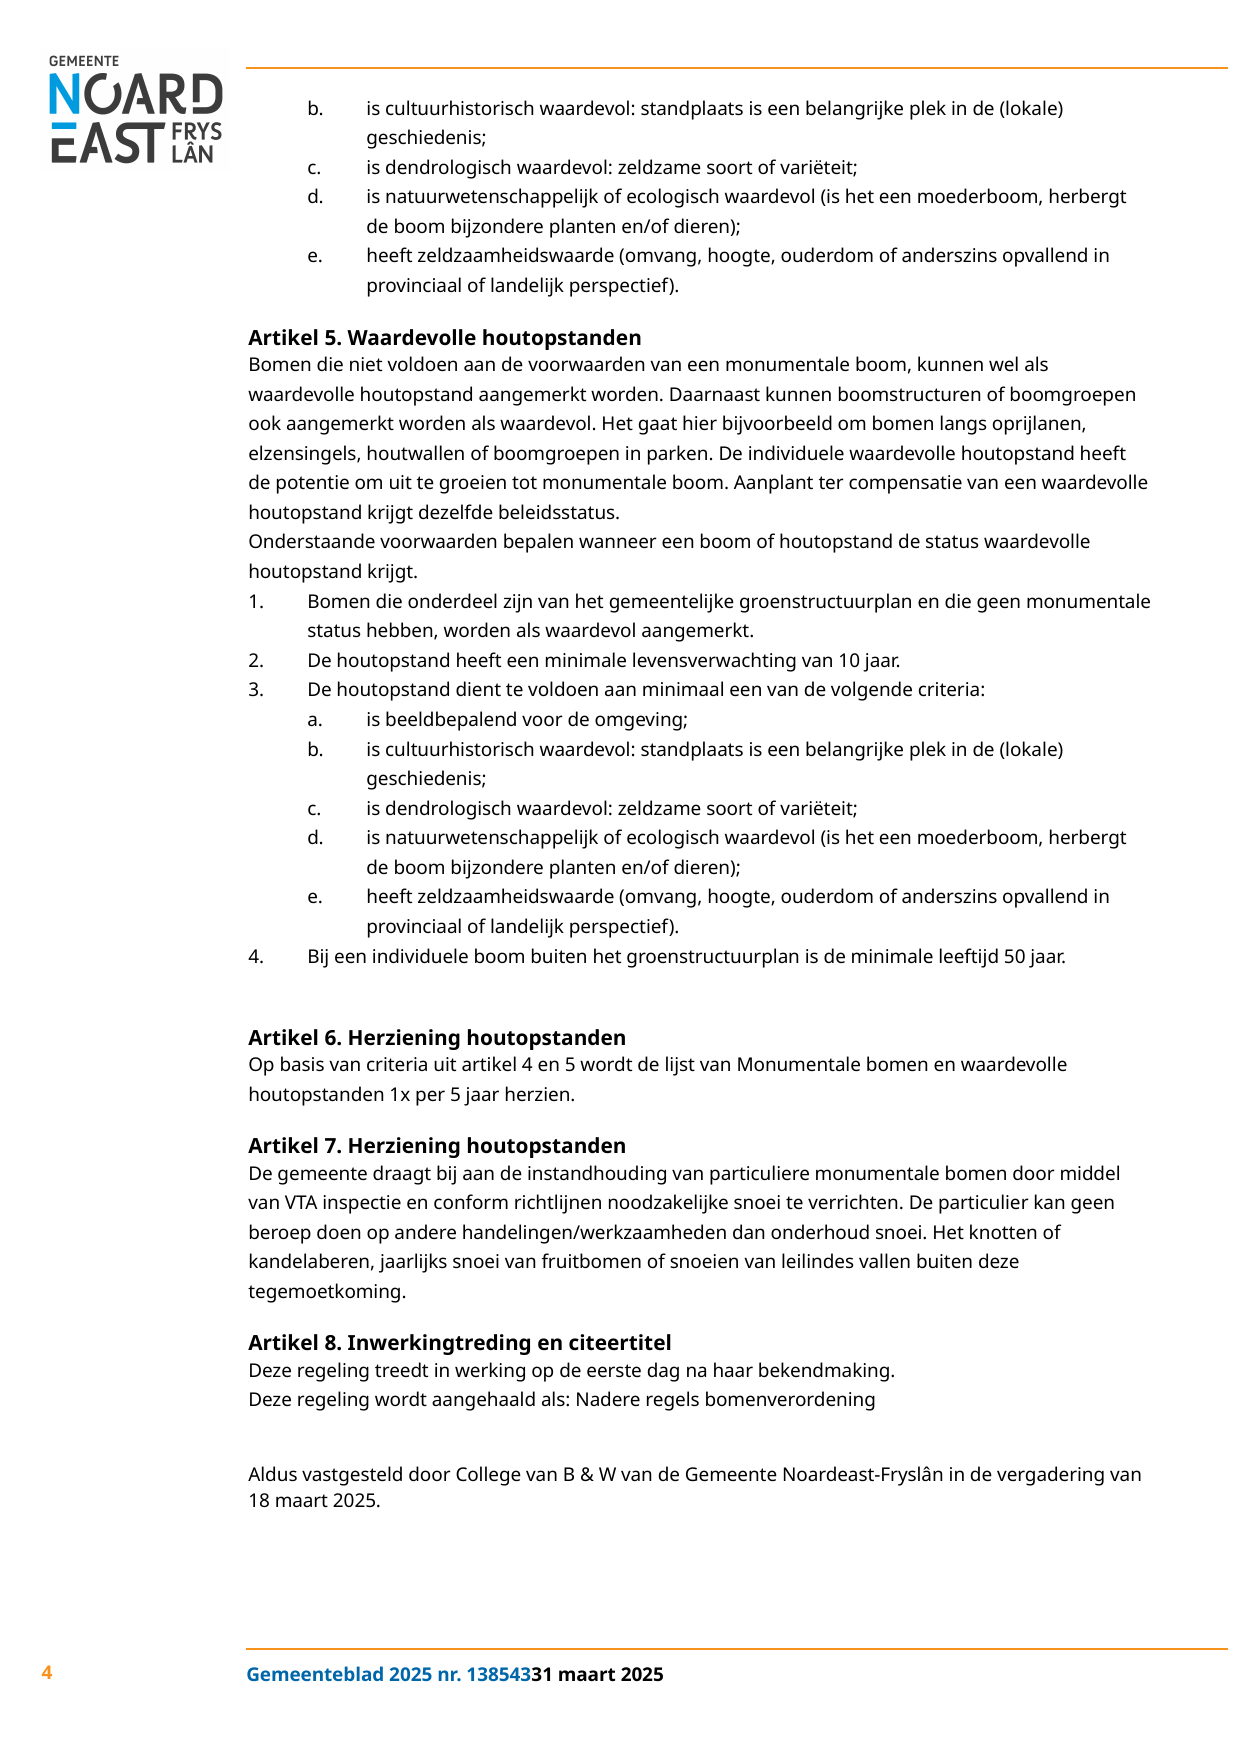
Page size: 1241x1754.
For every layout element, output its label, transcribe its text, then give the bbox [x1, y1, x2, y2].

text Bomen die niet voldoen aan de voorwaarden van een monumentale boom, kunnen wel als waardevolle houtopstand aangemerkt worden. Daarnaast kunnen boomstructuren of boomgroepen ook aangemerkt worden als waardevol. Het gaat hier bijvoorbeeld om bomen langs oprijlanen, elzensingels, houtwallen of boomgroepen in parken. De individuele waardevolle houtopstand heeft de potentie om uit te groeien tot monumentale boom. Aanplant ter compensatie van een waardevolle houtopstand krijgt dezelfde beleidsstatus. [248, 351, 1152, 525]
text Artikel 6. Herziening houtopstanden [248, 1023, 1152, 1051]
list is beeldbepalend voor de omgeving; [307, 706, 1152, 732]
list is dendrologisch waardevol: zeldzame soort of variëteit; [307, 154, 1152, 180]
text Op basis van criteria uit artikel 4 en 5 wordt de lijst van Monumentale bomen en waardevolle houtopstanden 1x per 5 jaar herzien. [248, 1051, 1152, 1107]
text Aldus vastgesteld door College van B & W van de Gemeente Noardeast-Fryslân in de vergadering van 18 maart 2025. [248, 1462, 1152, 1513]
text De gemeente draagt bij aan de instandhouding van particuliere monumentale bomen door middel van VTA inspectie en conform richtlijnen noodzakelijke snoei te verrichten. De particulier kan geen beroep doen op andere handelingen/werkzaamheden dan onderhoud snoei. Het knotten of kandelaberen, jaarlijks snoei van fruitbomen of snoeien van leilindes vallen buiten deze tegemoetkoming. [248, 1160, 1152, 1304]
text Deze regeling wordt aangehaald als: Nadere regels bomenverordening [248, 1386, 1152, 1412]
list Bomen die onderdeel zijn van het gemeentelijke groenstructuurplan en die geen monumentale status hebben, worden als waardevol aangemerkt. [248, 588, 1152, 643]
list De houtopstand heeft een minimale levensverwachting van 10 jaar. [248, 647, 1152, 673]
text Artikel 7. Herziening houtopstanden [248, 1131, 1152, 1160]
list is dendrologisch waardevol: zeldzame soort of variëteit; [307, 795, 1152, 821]
list is natuurwetenschappelijk of ecologisch waardevol (is het een moederboom, herbergt de boom bijzondere planten en/of dieren); [307, 824, 1152, 880]
list is cultuurhistorisch waardevol: standplaats is een belangrijke plek in de (lokale) geschiedenis; [307, 736, 1152, 791]
list is natuurwetenschappelijk of ecologisch waardevol (is het een moederboom, herbergt de boom bijzondere planten en/of dieren); [307, 183, 1152, 239]
text Deze regeling treedt in werking op de eerste dag na haar bekendmaking. [248, 1357, 1152, 1383]
text Onderstaande voorwaarden bepalen wanneer een boom of houtopstand de status waardevolle houtopstand krijgt. [248, 529, 1152, 584]
list Bij een individuele boom buiten het groenstructuurplan is de minimale leeftijd 50 jaar. [248, 943, 1152, 968]
picture [41, 47, 231, 172]
text Artikel 5. Waardevolle houtopstanden [248, 323, 1152, 351]
list heeft zeldzaamheidswaarde (omvang, hoogte, ouderdom of anderszins opvallend in provinciaal of landelijk perspectief). [307, 243, 1152, 298]
list heeft zeldzaamheidswaarde (omvang, hoogte, ouderdom of anderszins opvallend in provinciaal of landelijk perspectief). [307, 884, 1152, 939]
list is cultuurhistorisch waardevol: standplaats is een belangrijke plek in de (lokale) geschiedenis; [307, 95, 1152, 150]
list De houtopstand dient te voldoen aan minimaal een van de volgende criteria: [248, 677, 1152, 702]
text Artikel 8. Inwerkingtreding en citeertitel [248, 1328, 1152, 1357]
